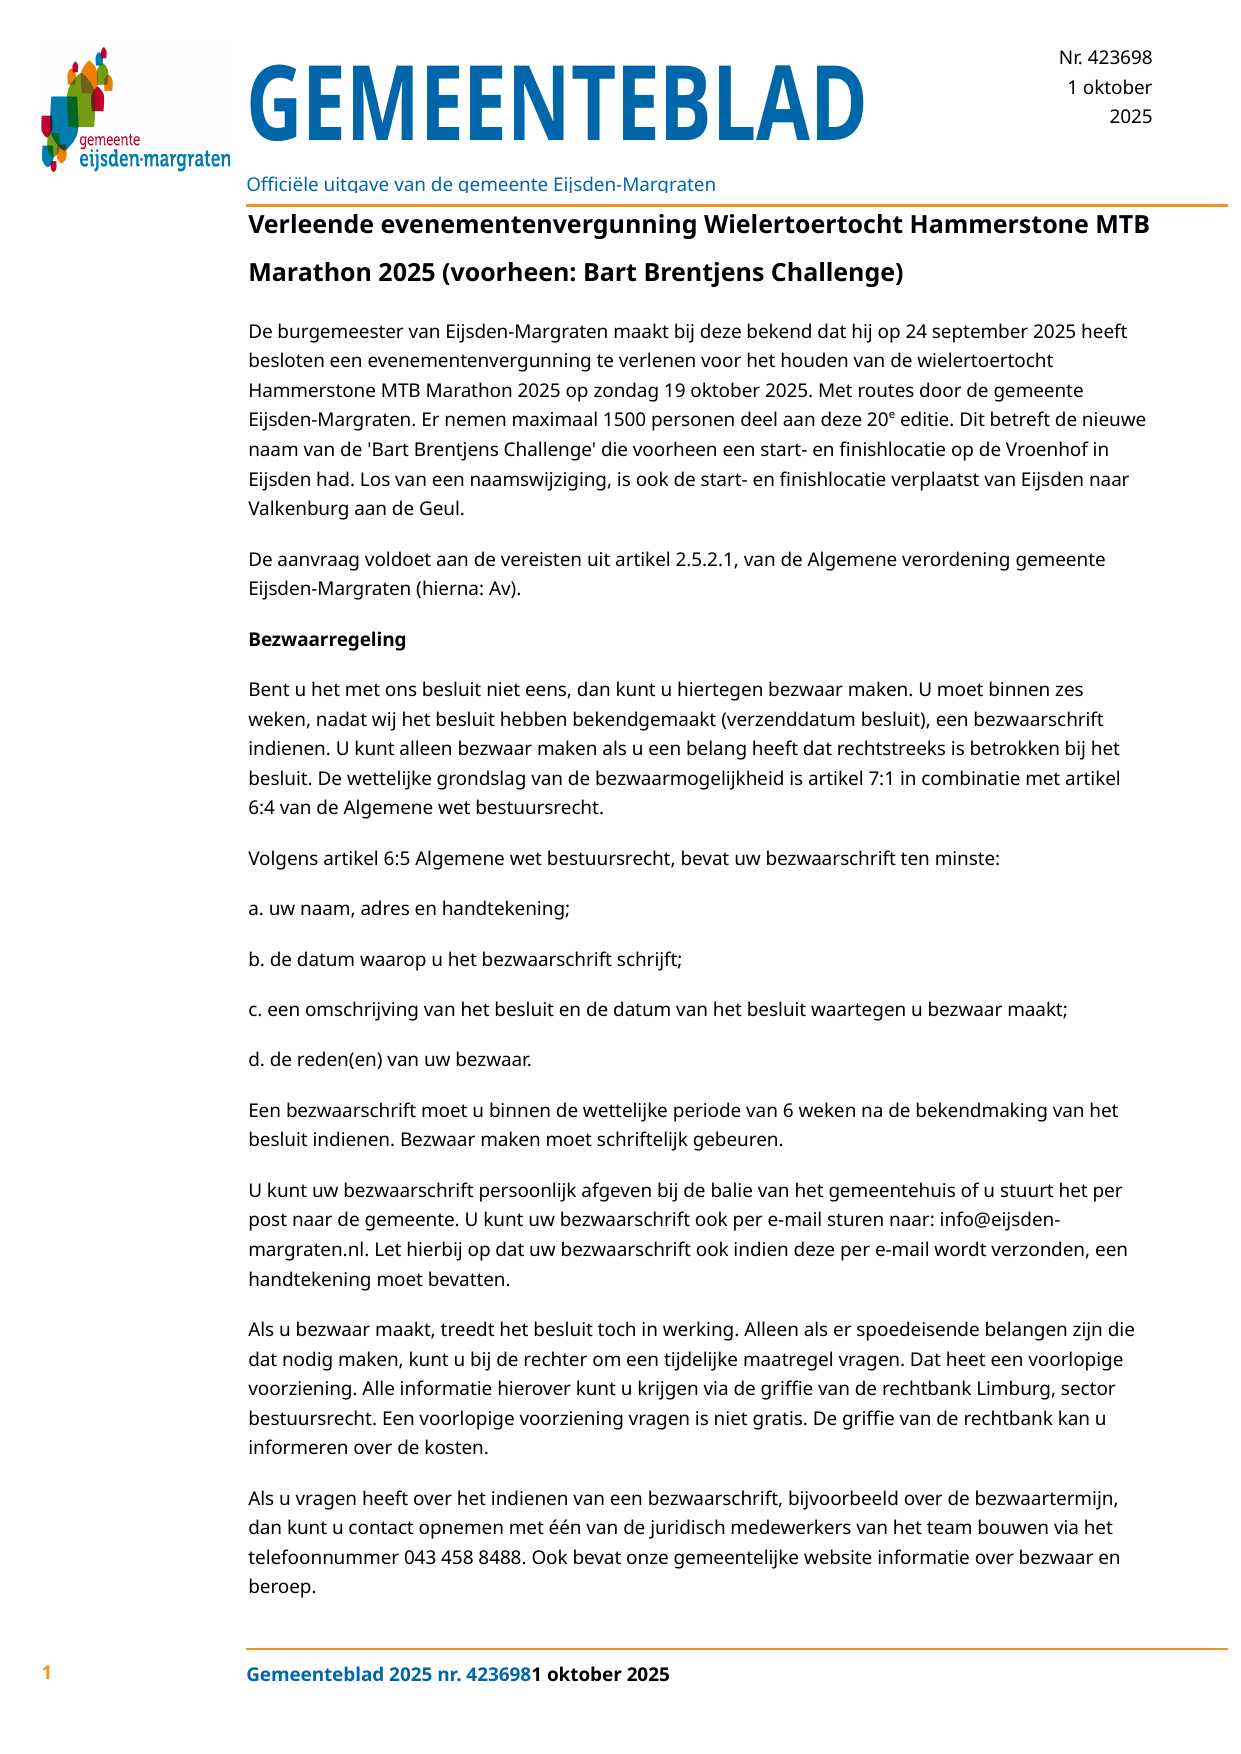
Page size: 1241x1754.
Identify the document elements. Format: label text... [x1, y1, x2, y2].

text c. een omschrijving van het besluit en de datum van het besluit waartegen u bezwaar maakt; [248, 996, 1152, 1022]
picture [41, 47, 231, 172]
text Verleende evenementenvergunning Wielertoertocht Hammerstone MTB Marathon 2025 (voorheen: Bart Brentjens Challenge) [248, 207, 1152, 288]
text De burgemeester van Eijsden-Margraten maakt bij deze bekend dat hij op 24 september 2025 heeft besloten een evenementenvergunning te verlenen voor het houden van de wielertoertocht Hammerstone MTB Marathon 2025 op zondag 19 oktober 2025. Met routes door de gemeente Eijsden-Margraten. Er nemen maximaal 1500 personen deel aan deze 20e editie. Dit betreft de nieuwe naam van de 'Bart Brentjens Challenge' die voorheen een start- en finishlocatie op de Vroenhof in Eijsden had. Los van een naamswijziging, is ook de start- en finishlocatie verplaatst van Eijsden naar Valkenburg aan de Geul. [248, 318, 1152, 521]
text Als u vragen heeft over het indienen van een bezwaarschrift, bijvoorbeeld over de bezwaartermijn, dan kunt u contact opnemen met één van de juridisch medewerkers van het team bouwen via het telefoonnummer 043 458 8488. Ook bevat onze gemeentelijke website informatie over bezwaar en beroep. [248, 1485, 1152, 1599]
text Als u bezwaar maakt, treedt het besluit toch in werking. Alleen als er spoedeisende belangen zijn die dat nodig maken, kunt u bij de rechter om een tijdelijke maatregel vragen. Dat heet een voorlopige voorziening. Alle informatie hierover kunt u krijgen via de griffie van de rechtbank Limburg, sector bestuursrecht. Een voorlopige voorziening vragen is niet gratis. De griffie van de rechtbank kan u informeren over de kosten. [248, 1316, 1152, 1460]
text U kunt uw bezwaarschrift persoonlijk afgeven bij de balie van het gemeentehuis of u stuurt het per post naar de gemeente. U kunt uw bezwaarschrift ook per e-mail sturen naar: info@eijsden-margraten.nl. Let hierbij op dat uw bezwaarschrift ook indien deze per e-mail wordt verzonden, een handtekening moet bevatten. [248, 1177, 1152, 1292]
text b. de datum waarop u het bezwaarschrift schrijft; [248, 946, 1152, 972]
text Volgens artikel 6:5 Algemene wet bestuursrecht, bevat uw bezwaarschrift ten minste: [248, 845, 1152, 871]
text Een bezwaarschrift moet u binnen de wettelijke periode van 6 weken na de bekendmaking van het besluit indienen. Bezwaar maken moet schriftelijk gebeuren. [248, 1097, 1152, 1152]
text Bezwaarregeling [248, 626, 1152, 652]
text Bent u het met ons besluit niet eens, dan kunt u hiertegen bezwaar maken. U moet binnen zes weken, nadat wij het besluit hebben bekendgemaakt (verzenddatum besluit), een bezwaarschrift indienen. U kunt alleen bezwaar maken als u een belang heeft dat rechtstreeks is betrokken bij het besluit. De wettelijke grondslag van de bezwaarmogelijkheid is artikel 7:1 in combinatie met artikel 6:4 van de Algemene wet bestuursrecht. [248, 676, 1152, 820]
text a. uw naam, adres en handtekening; [248, 895, 1152, 921]
text d. de reden(en) van uw bezwaar. [248, 1047, 1152, 1072]
text De aanvraag voldoet aan de vereisten uit artikel 2.5.2.1, van de Algemene verordening gemeente Eijsden-Margraten (hierna: Av). [248, 546, 1152, 601]
